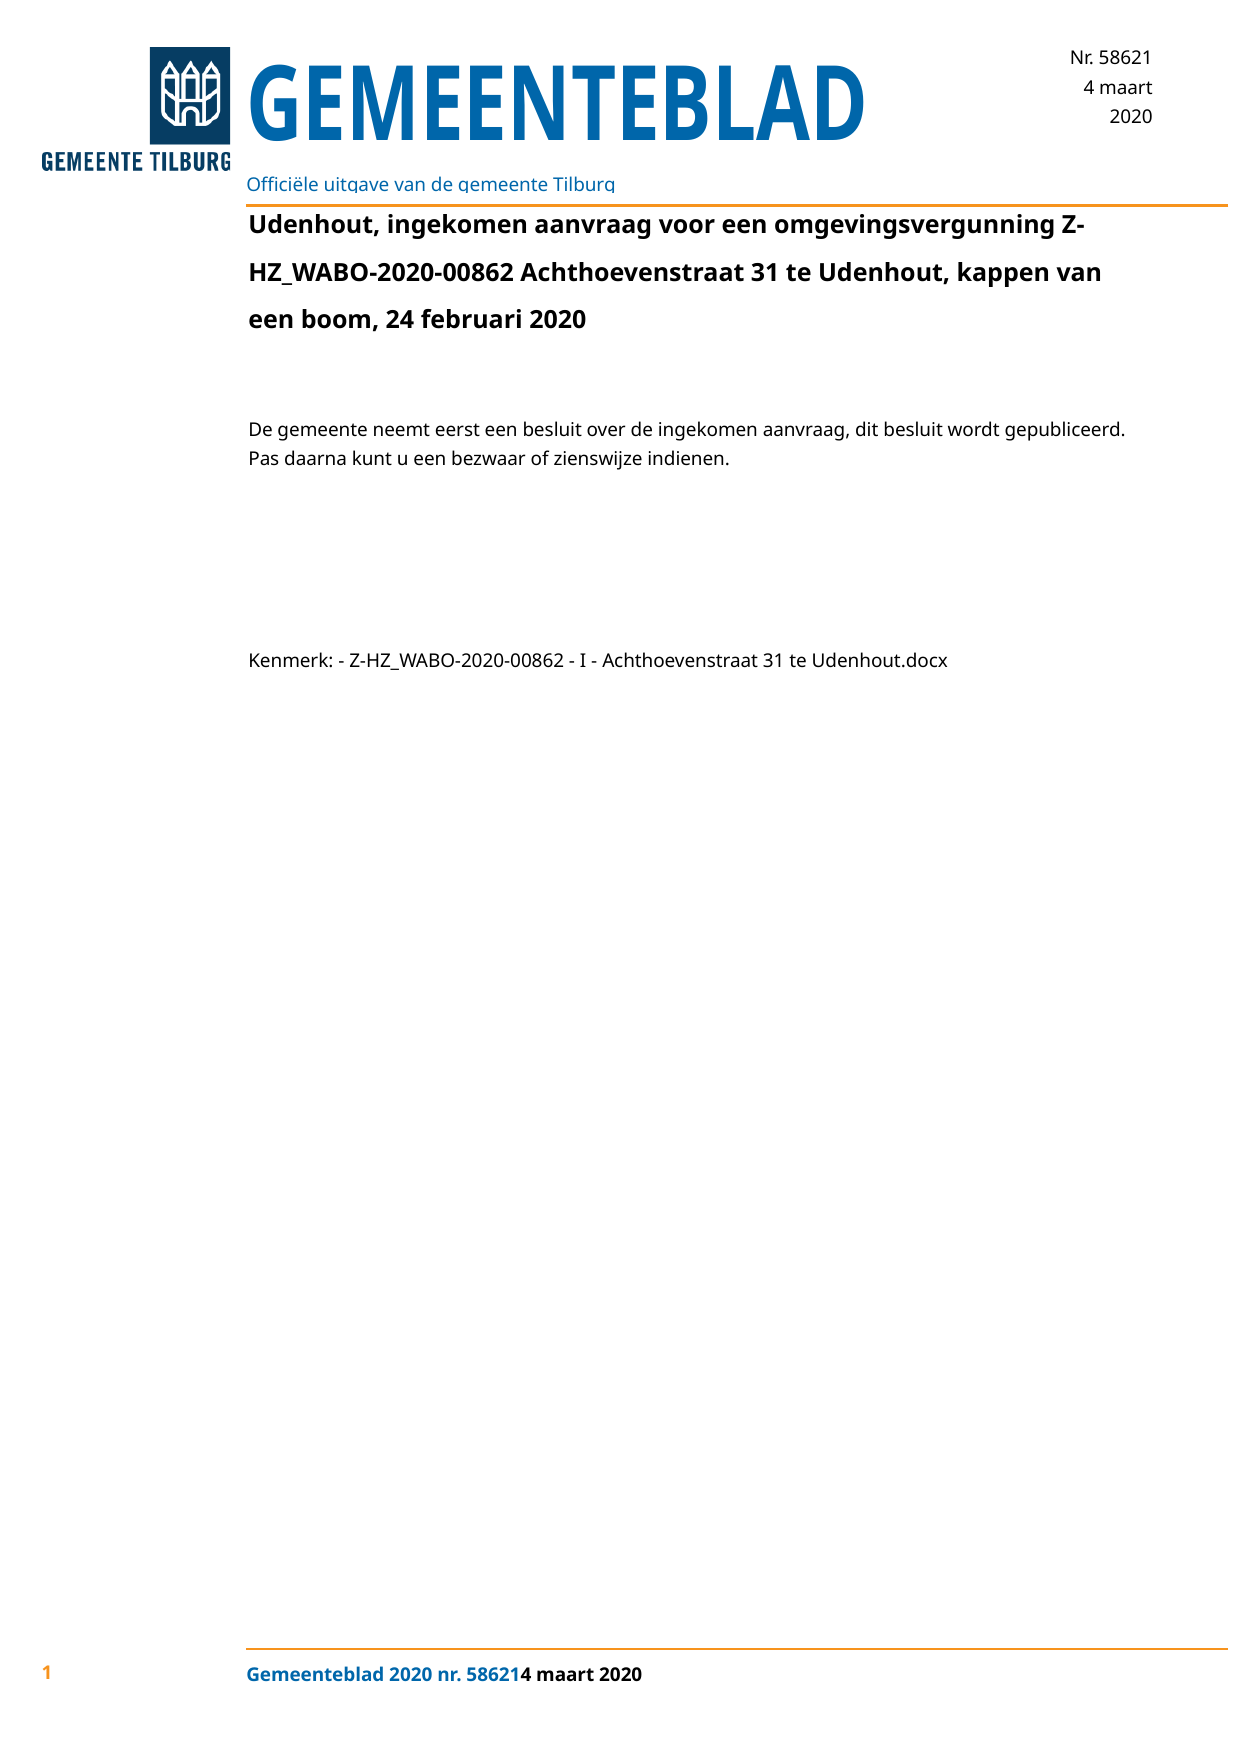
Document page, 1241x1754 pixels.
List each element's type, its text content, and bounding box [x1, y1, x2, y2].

text Kenmerk: - Z-HZ_WABO-2020-00862 - I - Achthoevenstraat 31 te Udenhout.docx [248, 647, 1152, 673]
picture [41, 47, 231, 172]
text Udenhout, ingekomen aanvraag voor een omgevingsvergunning Z-HZ_WABO-2020-00862 Achthoevenstraat 31 te Udenhout, kappen van een boom, 24 februari 2020 [248, 207, 1152, 336]
text De gemeente neemt eerst een besluit over de ingekomen aanvraag, dit besluit wordt gepubliceerd. Pas daarna kunt u een bezwaar of zienswijze indienen. [248, 416, 1152, 471]
